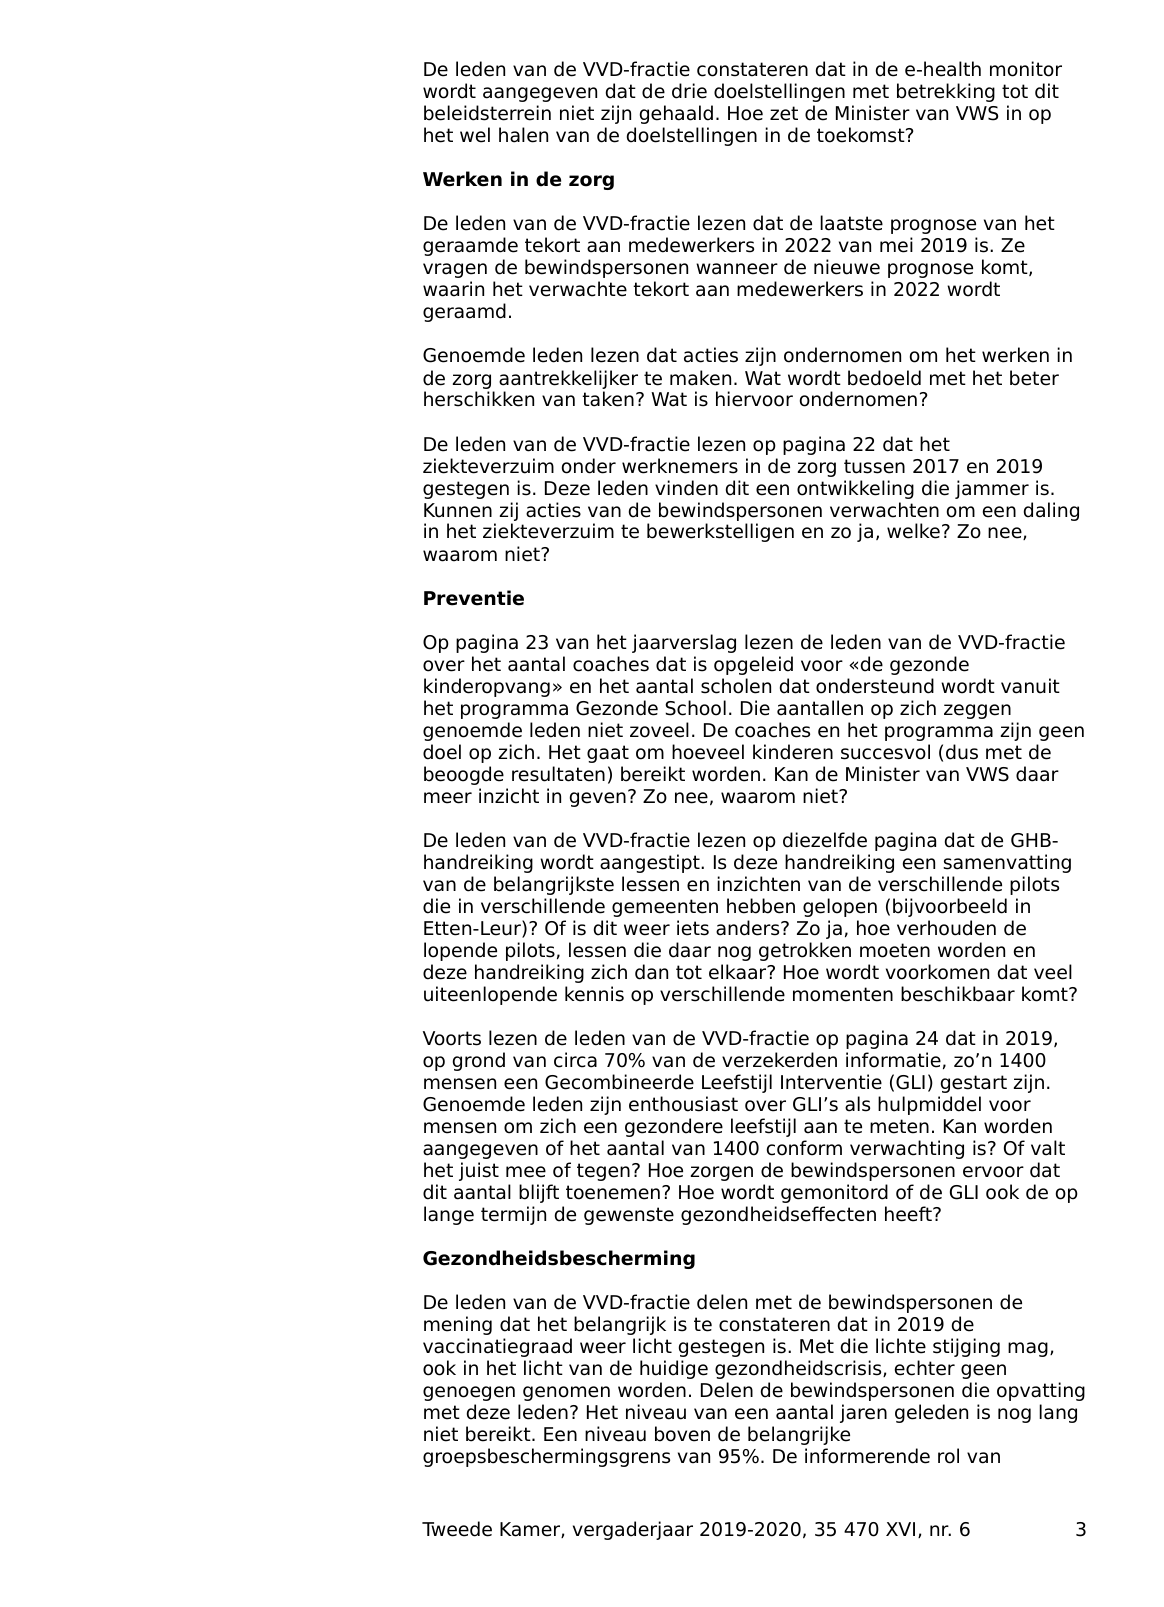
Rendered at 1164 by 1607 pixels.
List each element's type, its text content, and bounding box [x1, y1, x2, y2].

text De leden van de VVD-fractie lezen op diezelfde pagina dat de GHB-handreiking wordt aangestipt. Is deze handreiking een samenvatting van de belangrijkste lessen en inzichten van de verschillende pilots die in verschillende gemeenten hebben gelopen (bijvoorbeeld in Etten-Leur)? Of is dit weer iets anders? Zo ja, hoe verhouden de lopende pilots, lessen die daar nog getrokken moeten worden en deze handreiking zich dan tot elkaar? Hoe wordt voorkomen dat veel uiteenlopende kennis op verschillende momenten beschikbaar komt? [422, 830, 1087, 1006]
subtitle Preventie [422, 588, 1087, 609]
text De leden van de VVD-fractie lezen op pagina 22 dat het ziekteverzuim onder werknemers in de zorg tussen 2017 en 2019 gestegen is. Deze leden vinden dit een ontwikkeling die jammer is. Kunnen zij acties van de bewindspersonen verwachten om een daling in het ziekteverzuim te bewerkstelligen en zo ja, welke? Zo nee, waarom niet? [422, 433, 1087, 565]
subtitle Gezondheidsbescherming [422, 1248, 1087, 1270]
text De leden van de VVD-fractie delen met de bewindspersonen de mening dat het belangrijk is te constateren dat in 2019 de vaccinatiegraad weer licht gestegen is. Met die lichte stijging mag, ook in het licht van de huidige gezondheidscrisis, echter geen genoegen genomen worden. Delen de bewindspersonen die opvatting met deze leden? Het niveau van een aantal jaren geleden is nog lang niet bereikt. Een niveau boven de belangrijke groepsbeschermingsgrens van 95%. De informerende rol van [422, 1292, 1087, 1468]
text De leden van de VVD-fractie lezen dat de laatste prognose van het geraamde tekort aan medewerkers in 2022 van mei 2019 is. Ze vragen de bewindspersonen wanneer de nieuwe prognose komt, waarin het verwachte tekort aan medewerkers in 2022 wordt geraamd. [422, 213, 1087, 323]
text Genoemde leden lezen dat acties zijn ondernomen om het werken in de zorg aantrekkelijker te maken. Wat wordt bedoeld met het beter herschikken van taken? Wat is hiervoor ondernomen? [422, 345, 1087, 411]
text Op pagina 23 van het jaarverslag lezen de leden van de VVD-fractie over het aantal coaches dat is opgeleid voor «de gezonde kinderopvang» en het aantal scholen dat ondersteund wordt vanuit het programma Gezonde School. Die aantallen op zich zeggen genoemde leden niet zoveel. De coaches en het programma zijn geen doel op zich. Het gaat om hoeveel kinderen succesvol (dus met de beoogde resultaten) bereikt worden. Kan de Minister van VWS daar meer inzicht in geven? Zo nee, waarom niet? [422, 632, 1087, 808]
text Voorts lezen de leden van de VVD-fractie op pagina 24 dat in 2019, op grond van circa 70% van de verzekerden informatie, zo’n 1400 mensen een Gecombineerde Leefstijl Interventie (GLI) gestart zijn. Genoemde leden zijn enthousiast over GLI’s als hulpmiddel voor mensen om zich een gezondere leefstijl aan te meten. Kan worden aangegeven of het aantal van 1400 conform verwachting is? Of valt het juist mee of tegen? Hoe zorgen de bewindspersonen ervoor dat dit aantal blijft toenemen? Hoe wordt gemonitord of de GLI ook de op lange termijn de gewenste gezondheidseffecten heeft? [422, 1028, 1087, 1226]
text De leden van de VVD-fractie constateren dat in de e-health monitor wordt aangegeven dat de drie doelstellingen met betrekking tot dit beleidsterrein niet zijn gehaald. Hoe zet de Minister van VWS in op het wel halen van de doelstellingen in de toekomst? [422, 59, 1087, 147]
subtitle Werken in de zorg [422, 169, 1087, 191]
